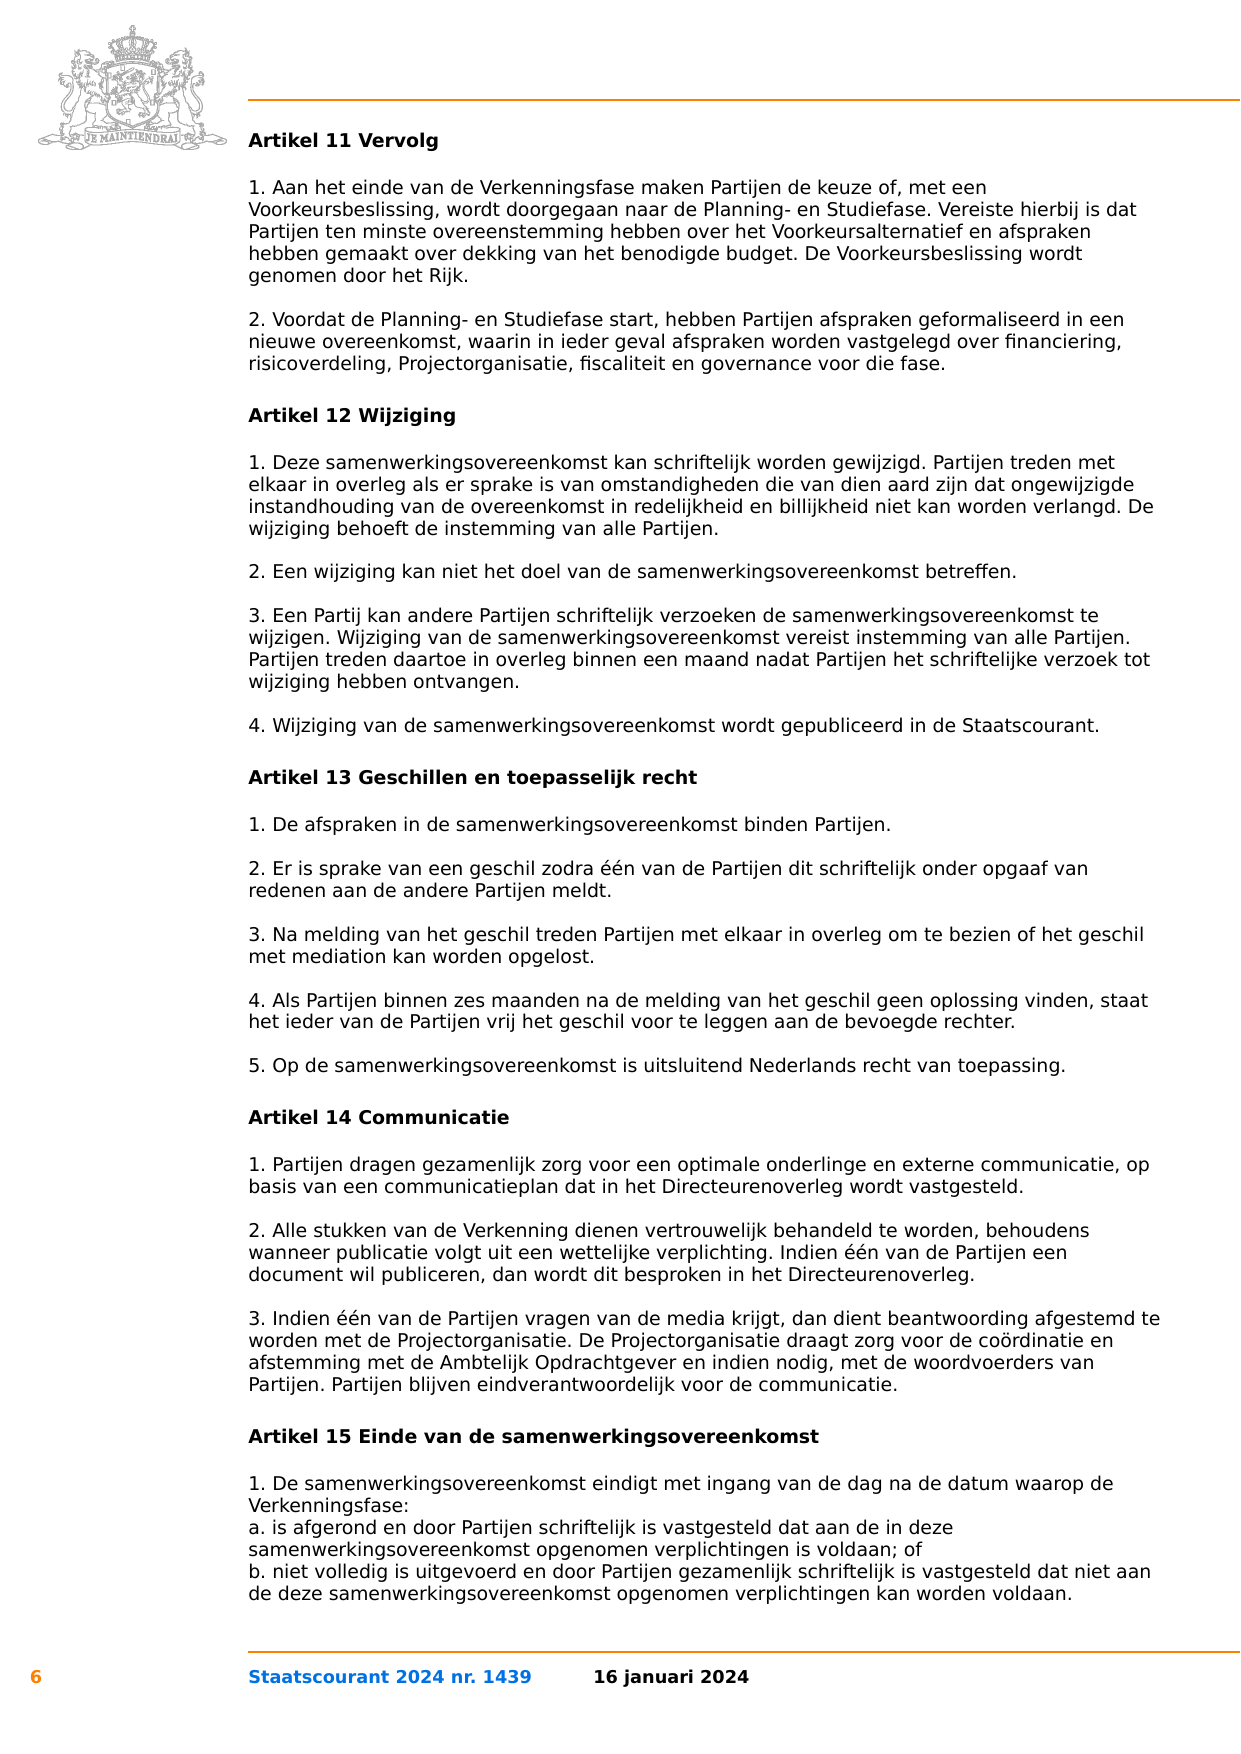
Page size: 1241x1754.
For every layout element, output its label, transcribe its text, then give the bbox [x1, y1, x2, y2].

text 2. Een wijziging kan niet het doel van de samenwerkingsovereenkomst betreffen. [248, 561, 1163, 583]
subtitle Artikel 14 Communicatie [248, 1107, 1163, 1129]
text 1. Deze samenwerkingsovereenkomst kan schriftelijk worden gewijzigd. Partijen treden met elkaar in overleg als er sprake is van omstandigheden die van dien aard zijn dat ongewijzigde instandhouding van de overeenkomst in redelijkheid en billijkheid niet kan worden verlangd. De wijziging behoeft de instemming van alle Partijen. [248, 452, 1163, 539]
text 3. Na melding van het geschil treden Partijen met elkaar in overleg om te bezien of het geschil met mediation kan worden opgelost. [248, 924, 1163, 968]
text 3. Een Partij kan andere Partijen schriftelijk verzoeken de samenwerkingsovereenkomst te wijzigen. Wijziging van de samenwerkingsovereenkomst vereist instemming van alle Partijen. Partijen treden daartoe in overleg binnen een maand nadat Partijen het schriftelijke verzoek tot wijziging hebben ontvangen. [248, 605, 1163, 693]
text 4. Wijziging van de samenwerkingsovereenkomst wordt gepubliceerd in de Staatscourant. [248, 715, 1163, 737]
text 5. Op de samenwerkingsovereenkomst is uitsluitend Nederlands recht van toepassing. [248, 1055, 1163, 1077]
subtitle Artikel 13 Geschillen en toepasselijk recht [248, 767, 1163, 789]
text b. niet volledig is uitgevoerd en door Partijen gezamenlijk schriftelijk is vastgesteld dat niet aan de deze samenwerkingsovereenkomst opgenomen verplichtingen kan worden voldaan. [248, 1561, 1163, 1605]
subtitle Artikel 11 Vervolg [248, 130, 1163, 152]
text 2. Alle stukken van de Verkenning dienen vertrouwelijk behandeld te worden, behoudens wanneer publicatie volgt uit een wettelijke verplichting. Indien één van de Partijen een document wil publiceren, dan wordt dit besproken in het Directeurenoverleg. [248, 1220, 1163, 1286]
subtitle Artikel 15 Einde van de samenwerkingsovereenkomst [248, 1426, 1163, 1448]
text 3. Indien één van de Partijen vragen van de media krijgt, dan dient beantwoording afgestemd te worden met de Projectorganisatie. De Projectorganisatie draagt zorg voor de coördinatie en afstemming met de Ambtelijk Opdrachtgever en indien nodig, met de woordvoerders van Partijen. Partijen blijven eindverantwoordelijk voor de communicatie. [248, 1308, 1163, 1396]
text 2. Voordat de Planning- en Studiefase start, hebben Partijen afspraken geformaliseerd in een nieuwe overeenkomst, waarin in ieder geval afspraken worden vastgelegd over financiering, risicoverdeling, Projectorganisatie, fiscaliteit en governance voor die fase. [248, 309, 1163, 374]
text 4. Als Partijen binnen zes maanden na de melding van het geschil geen oplossing vinden, staat het ieder van de Partijen vrij het geschil voor te leggen aan de bevoegde rechter. [248, 989, 1163, 1033]
text 1. De afspraken in de samenwerkingsovereenkomst binden Partijen. [248, 814, 1163, 836]
text 1. De samenwerkingsovereenkomst eindigt met ingang van de dag na de datum waarop de Verkenningsfase: [248, 1473, 1163, 1517]
text 2. Er is sprake van een geschil zodra één van de Partijen dit schriftelijk onder opgaaf van redenen aan de andere Partijen meldt. [248, 858, 1163, 902]
subtitle Artikel 12 Wijziging [248, 404, 1163, 427]
text 1. Partijen dragen gezamenlijk zorg voor een optimale onderlinge en externe communicatie, op basis van een communicatieplan dat in het Directeurenoverleg wordt vastgesteld. [248, 1154, 1163, 1198]
text 1. Aan het einde van de Verkenningsfase maken Partijen de keuze of, met een Voorkeursbeslissing, wordt doorgegaan naar de Planning- en Studiefase. Vereiste hierbij is dat Partijen ten minste overeenstemming hebben over het Voorkeursalternatief en afspraken hebben gemaakt over dekking van het benodigde budget. De Voorkeursbeslissing wordt genomen door het Rijk. [248, 177, 1163, 287]
text a. is afgerond en door Partijen schriftelijk is vastgesteld dat aan de in deze samenwerkingsovereenkomst opgenomen verplichtingen is voldaan; of [248, 1517, 1163, 1561]
picture [38, 25, 227, 150]
